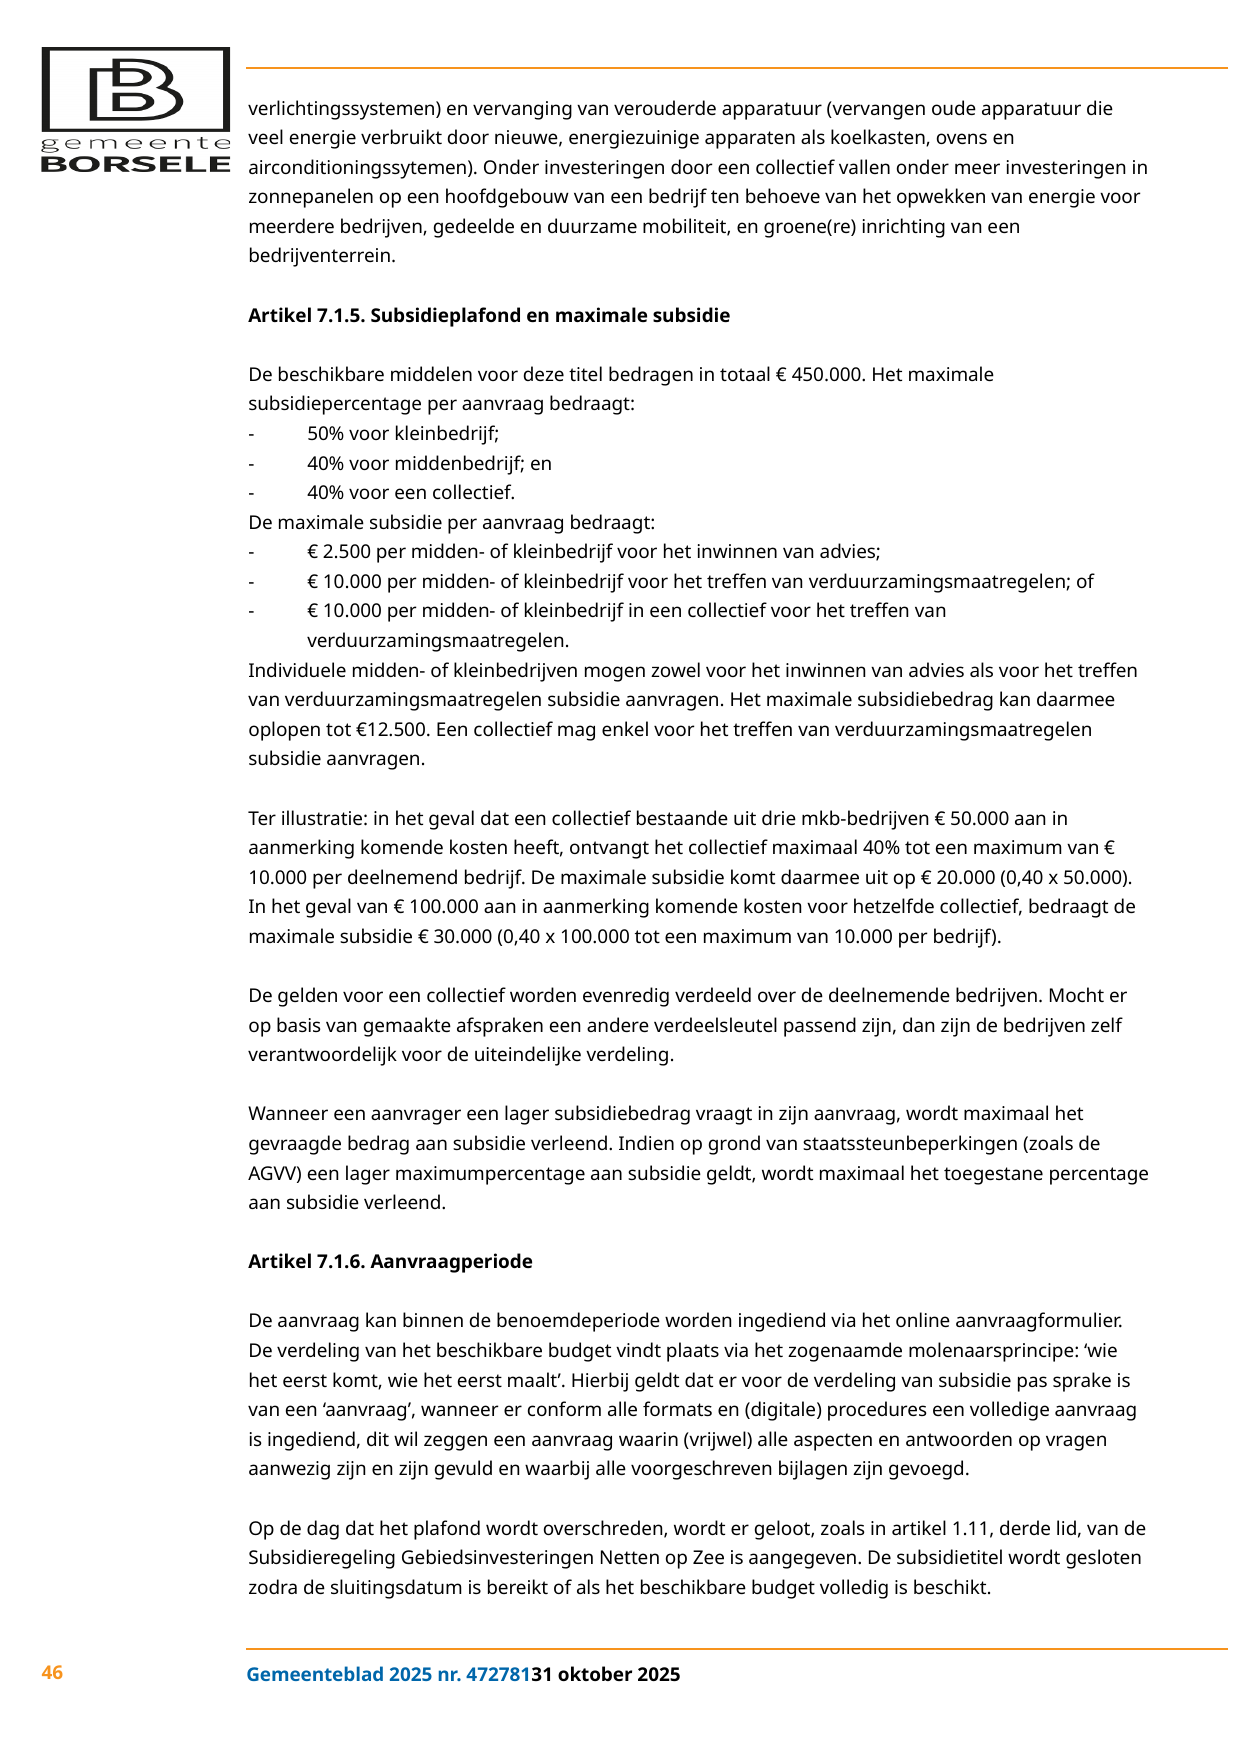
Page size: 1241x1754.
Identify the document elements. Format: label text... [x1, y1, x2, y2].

text De aanvraag kan binnen de benoemdeperiode worden ingediend via het online aanvraagformulier. De verdeling van het beschikbare budget vindt plaats via het zogenaamde molenaarsprincipe: ‘wie het eerst komt, wie het eerst maalt’. Hierbij geldt dat er voor de verdeling van subsidie pas sprake is van een ‘aanvraag’, wanneer er conform alle formats en (digitale) procedures een volledige aanvraag is ingediend, dit wil zeggen een aanvraag waarin (vrijwel) alle aspecten en antwoorden op vragen aanwezig zijn en zijn gevuld en waarbij alle voorgeschreven bijlagen zijn gevoegd. [248, 1308, 1152, 1481]
text De beschikbare middelen voor deze titel bedragen in totaal € 450.000. Het maximale subsidiepercentage per aanvraag bedraagt: [248, 361, 1152, 416]
text De gelden voor een collectief worden evenredig verdeeld over de deelnemende bedrijven. Mocht er op basis van gemaakte afspraken een andere verdeelsleutel passend zijn, dan zijn de bedrijven zelf verantwoordelijk voor de uiteindelijke verdeling. [248, 982, 1152, 1067]
text Artikel 7.1.5. Subsidieplafond en maximale subsidie [248, 302, 1152, 328]
text Individuele midden- of kleinbedrijven mogen zowel voor het inwinnen van advies als voor het treffen van verduurzamingsmaatregelen subsidie aanvragen. Het maximale subsidiebedrag kan daarmee oplopen tot €12.500. Een collectief mag enkel voor het treffen van verduurzamingsmaatregelen subsidie aanvragen. [248, 657, 1152, 771]
picture [41, 47, 231, 172]
list 50% voor kleinbedrijf; [248, 420, 1152, 446]
text Op de dag dat het plafond wordt overschreden, wordt er geloot, zoals in artikel 1.11, derde lid, van de Subsidieregeling Gebiedsinvesteringen Netten op Zee is aangegeven. De subsidietitel wordt gesloten zodra de sluitingsdatum is bereikt of als het beschikbare budget volledig is beschikt. [248, 1515, 1152, 1600]
list 40% voor een collectief. [248, 479, 1152, 505]
text verlichtingssystemen) en vervanging van verouderde apparatuur (vervangen oude apparatuur die veel energie verbruikt door nieuwe, energiezuinige apparaten als koelkasten, ovens en airconditioningssytemen). Onder investeringen door een collectief vallen onder meer investeringen in zonnepanelen op een hoofdgebouw van een bedrijf ten behoeve van het opwekken van energie voor meerdere bedrijven, gedeelde en duurzame mobiliteit, en groene(re) inrichting van een bedrijventerrein. [248, 95, 1152, 268]
text Wanneer een aanvrager een lager subsidiebedrag vraagt in zijn aanvraag, wordt maximaal het gevraagde bedrag aan subsidie verleend. Indien op grond van staatssteunbeperkingen (zoals de AGVV) een lager maximumpercentage aan subsidie geldt, wordt maximaal het toegestane percentage aan subsidie verleend. [248, 1101, 1152, 1215]
list € 2.500 per midden- of kleinbedrijf voor het inwinnen van advies; [248, 538, 1152, 564]
list € 10.000 per midden- of kleinbedrijf voor het treffen van verduurzamingsmaatregelen; of [248, 568, 1152, 594]
text De maximale subsidie per aanvraag bedraagt: [248, 509, 1152, 535]
list € 10.000 per midden- of kleinbedrijf in een collectief voor het treffen van verduurzamingsmaatregelen. [248, 598, 1152, 653]
text Ter illustratie: in het geval dat een collectief bestaande uit drie mkb-bedrijven € 50.000 aan in aanmerking komende kosten heeft, ontvangt het collectief maximaal 40% tot een maximum van € 10.000 per deelnemend bedrijf. De maximale subsidie komt daarmee uit op € 20.000 (0,40 x 50.000). In het geval van € 100.000 aan in aanmerking komende kosten voor hetzelfde collectief, bedraagt de maximale subsidie € 30.000 (0,40 x 100.000 tot een maximum van 10.000 per bedrijf). [248, 805, 1152, 949]
list 40% voor middenbedrijf; en [248, 450, 1152, 476]
text Artikel 7.1.6. Aanvraagperiode [248, 1248, 1152, 1274]
